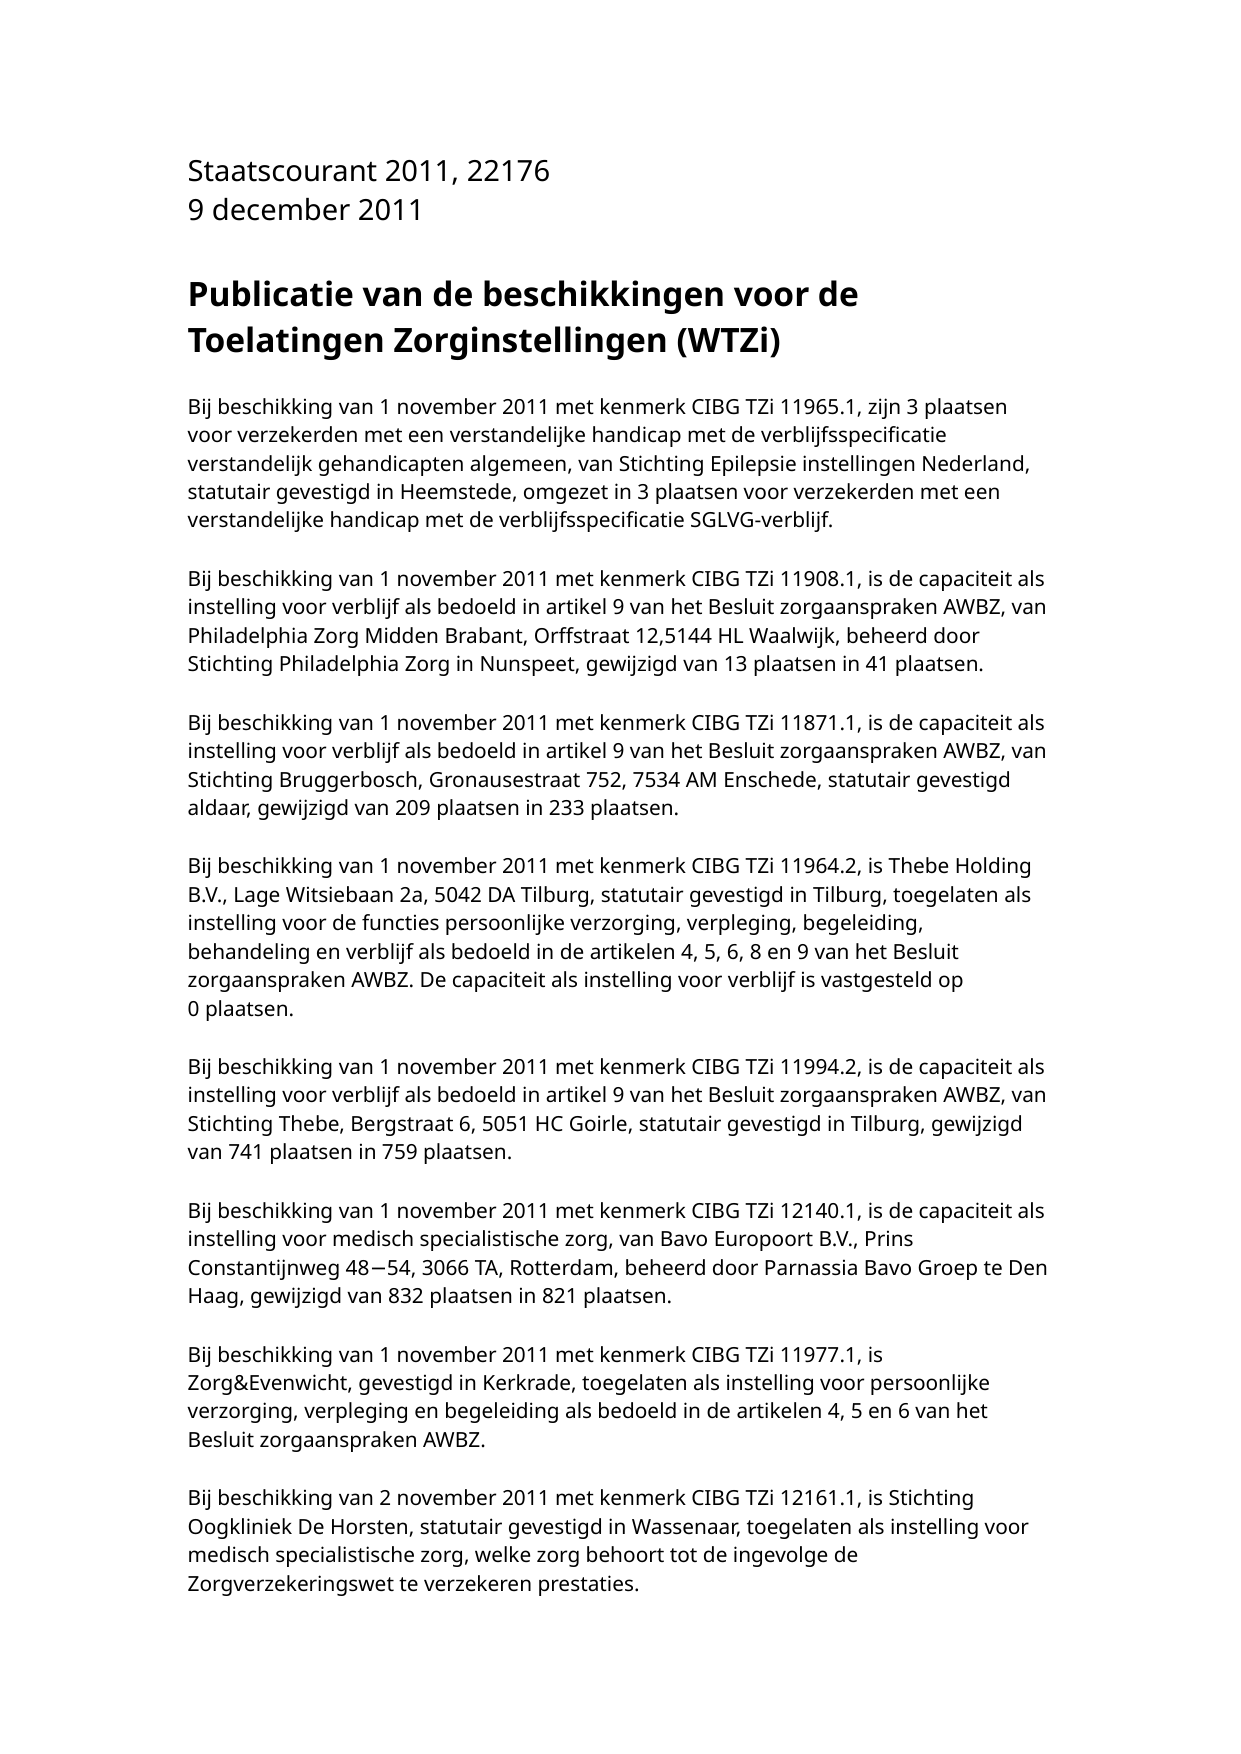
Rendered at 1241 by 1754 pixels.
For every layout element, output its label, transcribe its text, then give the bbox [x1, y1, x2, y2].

text Bij beschikking van 2 november 2011 met kenmerk CIBG TZi 12161.1, is Stichting Oogkliniek De Horsten, statutair gevestigd in Wassenaar, toegelaten als instelling voor medisch specialistische zorg, welke zorg behoort tot de ingevolge de Zorgverzekeringswet te verzekeren prestaties. [187, 1483, 1053, 1597]
text Bij beschikking van 1 november 2011 met kenmerk CIBG TZi 11977.1, is Zorg&Evenwicht, gevestigd in Kerkrade, toegelaten als instelling voor persoonlijke verzorging, verpleging en begeleiding als bedoeld in de artikelen 4, 5 en 6 van het Besluit zorgaanspraken AWBZ. [187, 1340, 1053, 1453]
text Staatscourant 2011, 22176 [187, 150, 1053, 190]
text Bij beschikking van 1 november 2011 met kenmerk CIBG TZi 11964.2, is Thebe Holding B.V., Lage Witsiebaan 2a, 5042 DA Tilburg, statutair gevestigd in Tilburg, toegelaten als instelling voor de functies persoonlijke verzorging, verpleging, begeleiding, behandeling en verblijf als bedoeld in de artikelen 4, 5, 6, 8 en 9 van het Besluit zorgaanspraken AWBZ. De capaciteit als instelling voor verblijf is vastgesteld op 0 plaatsen. [187, 852, 1053, 1022]
text Bij beschikking van 1 november 2011 met kenmerk CIBG TZi 11965.1, zijn 3 plaatsen voor verzekerden met een verstandelijke handicap met de verblijfsspecificatie verstandelijk gehandicapten algemeen, van Stichting Epilepsie instellingen Nederland, statutair gevestigd in Heemstede, omgezet in 3 plaatsen voor verzekerden met een verstandelijke handicap met de verblijfsspecificatie SGLVG-verblijf. [187, 392, 1053, 534]
text Bij beschikking van 1 november 2011 met kenmerk CIBG TZi 11871.1, is de capaciteit als instelling voor verblijf als bedoeld in artikel 9 van het Besluit zorgaanspraken AWBZ, van Stichting Bruggerbosch, Gronausestraat 752, 7534 AM Enschede, statutair gevestigd aldaar, gewijzigd van 209 plaatsen in 233 plaatsen. [187, 708, 1053, 822]
text Bij beschikking van 1 november 2011 met kenmerk CIBG TZi 11994.2, is de capaciteit als instelling voor verblijf als bedoeld in artikel 9 van het Besluit zorgaanspraken AWBZ, van Stichting Thebe, Bergstraat 6, 5051 HC Goirle, statutair gevestigd in Tilburg, gewijzigd van 741 plaatsen in 759 plaatsen. [187, 1052, 1053, 1166]
text 9 december 2011 [187, 190, 1053, 229]
text Bij beschikking van 1 november 2011 met kenmerk CIBG TZi 11908.1, is de capaciteit als instelling voor verblijf als bedoeld in artikel 9 van het Besluit zorgaanspraken AWBZ, van Philadelphia Zorg Midden Brabant, Orffstraat 12,5144 HL Waalwijk, beheerd door Stichting Philadelphia Zorg in Nunspeet, gewijzigd van 13 plaatsen in 41 plaatsen. [187, 564, 1053, 678]
text Bij beschikking van 1 november 2011 met kenmerk CIBG TZi 12140.1, is de capaciteit als instelling voor medisch specialistische zorg, van Bavo Europoort B.V., Prins Constantijnweg 48−54, 3066 TA, Rotterdam, beheerd door Parnassia Bavo Groep te Den Haag, gewijzigd van 832 plaatsen in 821 plaatsen. [187, 1196, 1053, 1310]
subtitle Publicatie van de beschikkingen voor de Toelatingen Zorginstellingen (WTZi) [187, 271, 1053, 362]
